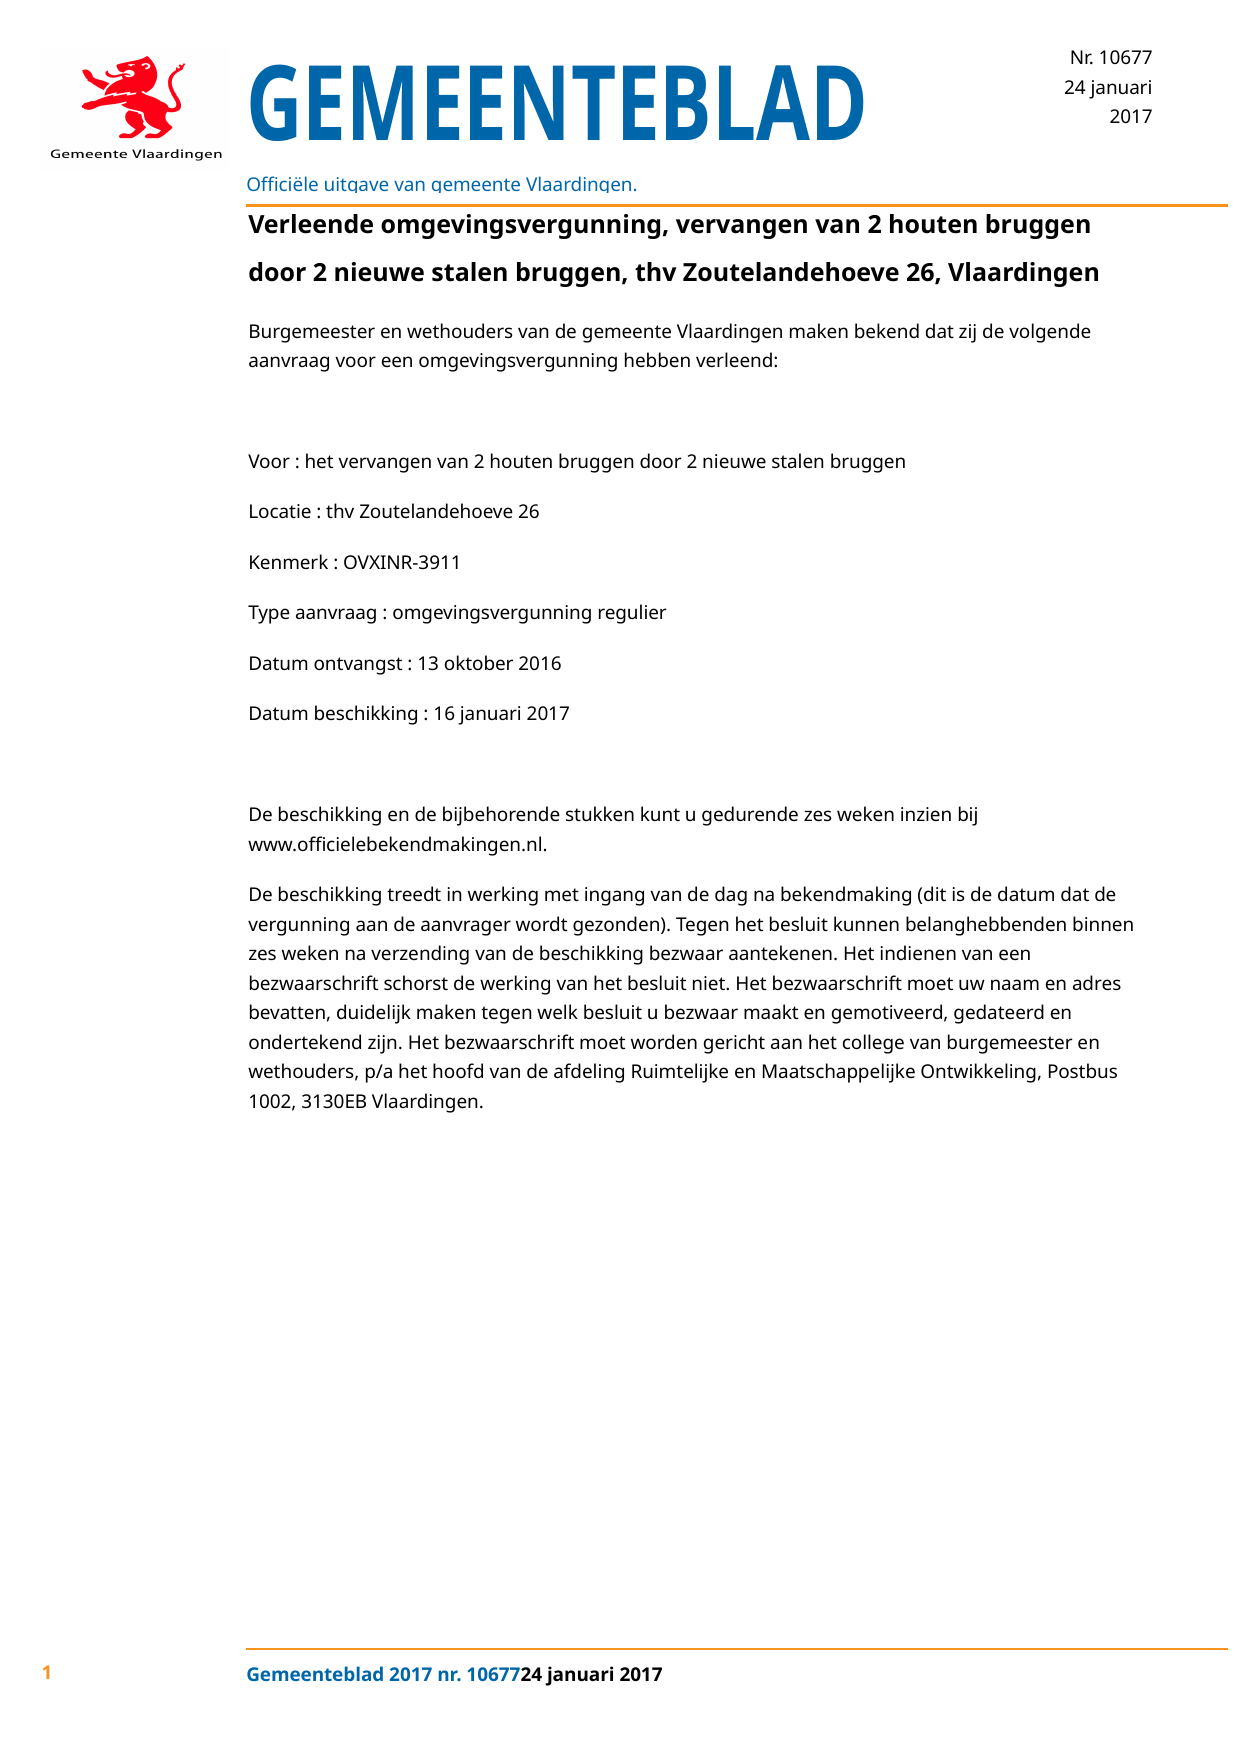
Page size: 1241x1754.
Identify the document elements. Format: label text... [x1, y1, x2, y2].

text Verleende omgevingsvergunning, vervangen van 2 houten bruggen door 2 nieuwe stalen bruggen, thv Zoutelandehoeve 26, Vlaardingen [248, 207, 1152, 288]
text Locatie : thv Zoutelandehoeve 26 [248, 499, 1152, 524]
text Type aanvraag : omgevingsvergunning regulier [248, 599, 1152, 625]
text Burgemeester en wethouders van de gemeente Vlaardingen maken bekend dat zij de volgende aanvraag voor een omgevingsvergunning hebben verleend: [248, 318, 1152, 373]
text De beschikking en de bijbehorende stukken kunt u gedurende zes weken inzien bij www.officielebekendmakingen.nl. [248, 801, 1152, 857]
text Kenmerk : OVXINR-3911 [248, 549, 1152, 575]
text Datum beschikking : 16 januari 2017 [248, 700, 1152, 726]
text De beschikking treedt in werking met ingang van de dag na bekendmaking (dit is de datum dat de vergunning aan de aanvrager wordt gezonden). Tegen het besluit kunnen belanghebbenden binnen zes weken na verzending van de beschikking bezwaar aantekenen. Het indienen van een bezwaarschrift schorst de werking van het besluit niet. Het bezwaarschrift moet uw naam en adres bevatten, duidelijk maken tegen welk besluit u bezwaar maakt en gemotiveerd, gedateerd en ondertekend zijn. Het bezwaarschrift moet worden gericht aan het college van burgemeester en wethouders, p/a het hoofd van de afdeling Ruimtelijke en Maatschappelijke Ontwikkeling, Postbus 1002, 3130EB Vlaardingen. [248, 881, 1152, 1114]
text Voor : het vervangen van 2 houten bruggen door 2 nieuwe stalen bruggen [248, 448, 1152, 474]
picture [41, 47, 231, 172]
text Datum ontvangst : 13 oktober 2016 [248, 650, 1152, 676]
